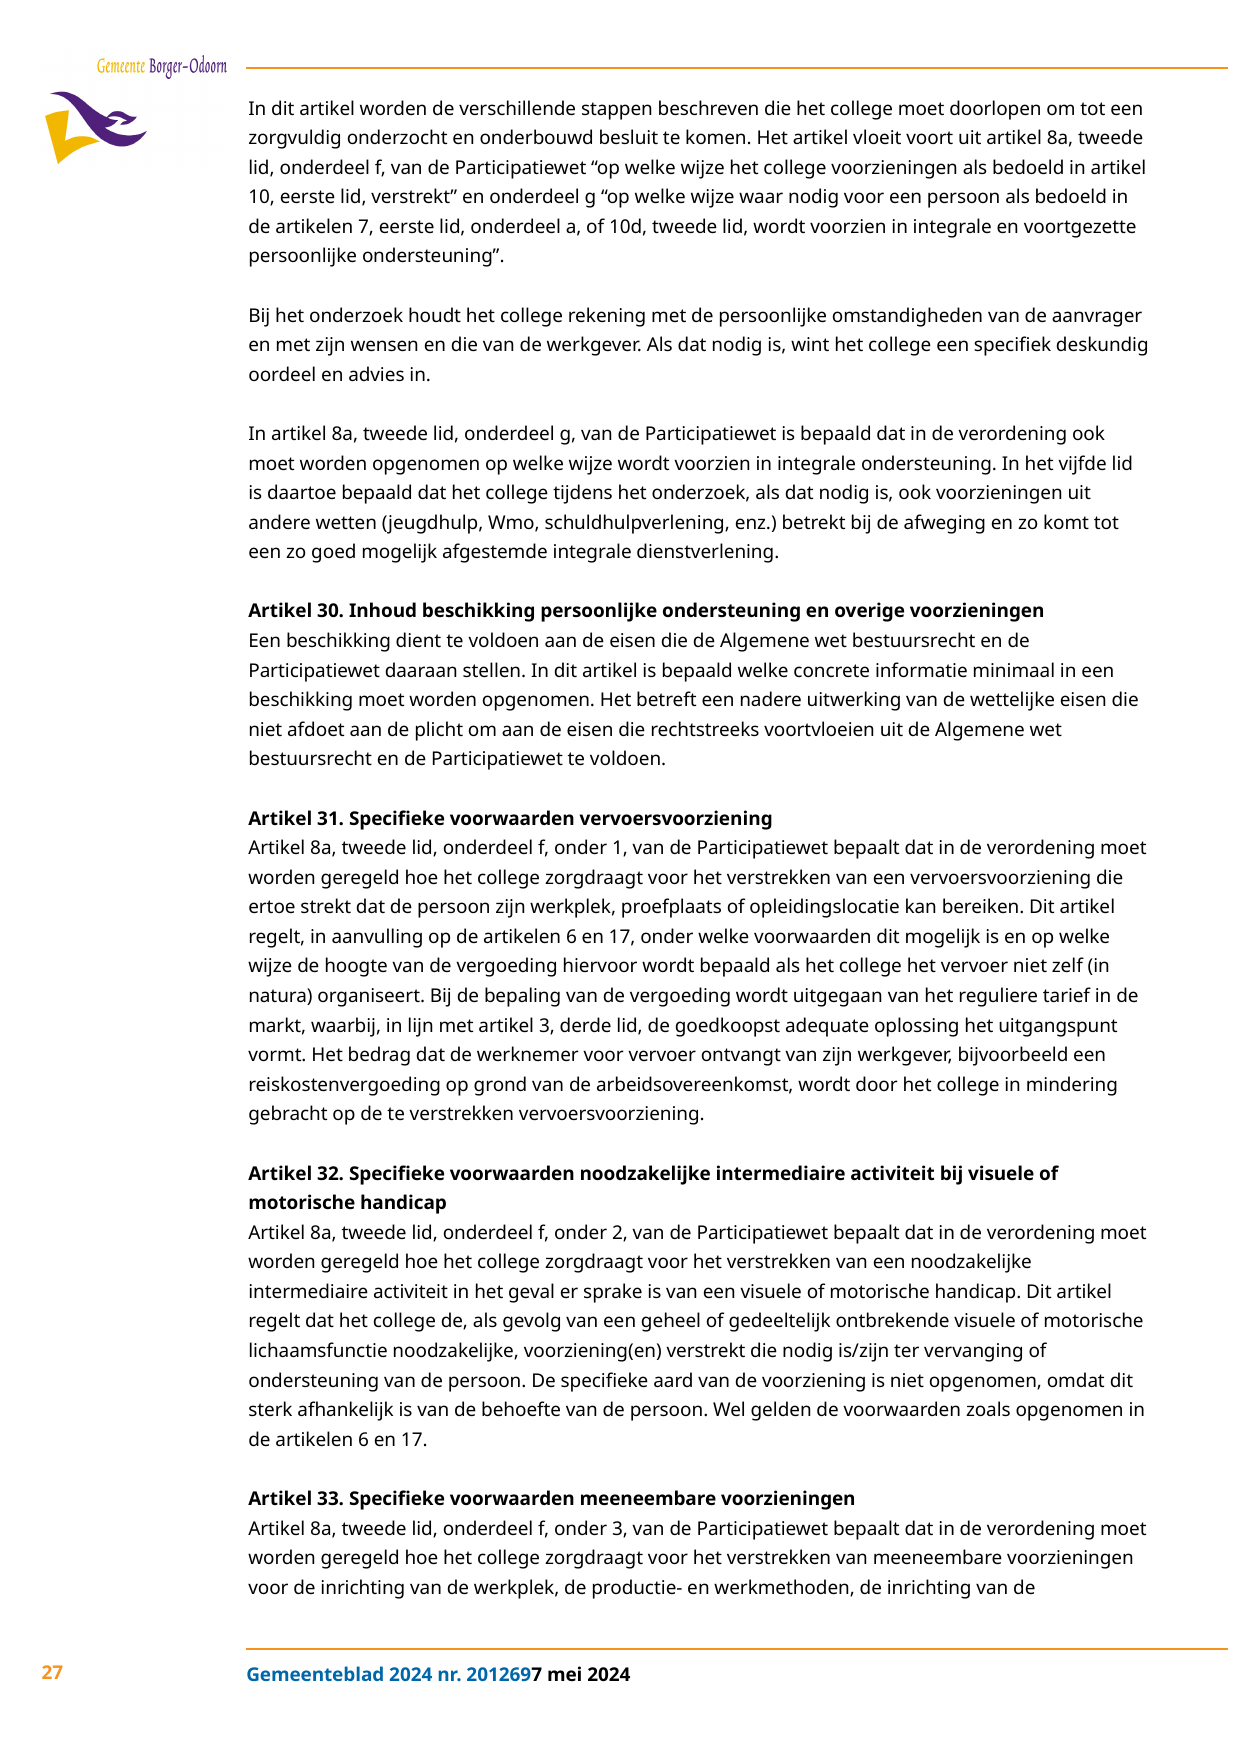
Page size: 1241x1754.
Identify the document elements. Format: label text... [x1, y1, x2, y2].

text In dit artikel worden de verschillende stappen beschreven die het college moet doorlopen om tot een zorgvuldig onderzocht en onderbouwd besluit te komen. Het artikel vloeit voort uit artikel 8a, tweede lid, onderdeel f, van de Participatiewet “op welke wijze het college voorzieningen als bedoeld in artikel 10, eerste lid, verstrekt” en onderdeel g “op welke wijze waar nodig voor een persoon als bedoeld in de artikelen 7, eerste lid, onderdeel a, of 10d, tweede lid, wordt voorzien in integrale en voortgezette persoonlijke ondersteuning”. [248, 95, 1152, 268]
picture [41, 47, 231, 172]
text Artikel 32. Specifieke voorwaarden noodzakelijke intermediaire activiteit bij visuele of motorische handicap [248, 1160, 1152, 1215]
text Artikel 30. Inhoud beschikking persoonlijke ondersteuning en overige voorzieningen [248, 598, 1152, 623]
text Artikel 8a, tweede lid, onderdeel f, onder 3, van de Participatiewet bepaalt dat in de verordening moet worden geregeld hoe het college zorgdraagt voor het verstrekken van meeneembare voorzieningen voor de inrichting van de werkplek, de productie- en werkmethoden, de inrichting van de [248, 1515, 1152, 1600]
text In artikel 8a, tweede lid, onderdeel g, van de Participatiewet is bepaald dat in de verordening ook moet worden opgenomen op welke wijze wordt voorzien in integrale ondersteuning. In het vijfde lid is daartoe bepaald dat het college tijdens het onderzoek, als dat nodig is, ook voorzieningen uit andere wetten (jeugdhulp, Wmo, schuldhulpverlening, enz.) betrekt bij de afweging en zo komt tot een zo goed mogelijk afgestemde integrale dienstverlening. [248, 420, 1152, 564]
text Artikel 31. Specifieke voorwaarden vervoersvoorziening [248, 805, 1152, 831]
text Bij het onderzoek houdt het college rekening met de persoonlijke omstandigheden van de aanvrager en met zijn wensen en die van de werkgever. Als dat nodig is, wint het college een specifiek deskundig oordeel en advies in. [248, 302, 1152, 387]
text Artikel 8a, tweede lid, onderdeel f, onder 1, van de Participatiewet bepaalt dat in de verordening moet worden geregeld hoe het college zorgdraagt voor het verstrekken van een vervoersvoorziening die ertoe strekt dat de persoon zijn werkplek, proefplaats of opleidingslocatie kan bereiken. Dit artikel regelt, in aanvulling op de artikelen 6 en 17, onder welke voorwaarden dit mogelijk is en op welke wijze de hoogte van de vergoeding hiervoor wordt bepaald als het college het vervoer niet zelf (in natura) organiseert. Bij de bepaling van de vergoeding wordt uitgegaan van het reguliere tarief in de markt, waarbij, in lijn met artikel 3, derde lid, de goedkoopst adequate oplossing het uitgangspunt vormt. Het bedrag dat de werknemer voor vervoer ontvangt van zijn werkgever, bijvoorbeeld een reiskostenvergoeding op grond van de arbeidsovereenkomst, wordt door het college in mindering gebracht op de te verstrekken vervoersvoorziening. [248, 834, 1152, 1126]
text Artikel 8a, tweede lid, onderdeel f, onder 2, van de Participatiewet bepaalt dat in de verordening moet worden geregeld hoe het college zorgdraagt voor het verstrekken van een noodzakelijke intermediaire activiteit in het geval er sprake is van een visuele of motorische handicap. Dit artikel regelt dat het college de, als gevolg van een geheel of gedeeltelijk ontbrekende visuele of motorische lichaamsfunctie noodzakelijke, voorziening(en) verstrekt die nodig is/zijn ter vervanging of ondersteuning van de persoon. De specifieke aard van de voorziening is niet opgenomen, omdat dit sterk afhankelijk is van de behoefte van de persoon. Wel gelden de voorwaarden zoals opgenomen in de artikelen 6 en 17. [248, 1219, 1152, 1452]
text Artikel 33. Specifieke voorwaarden meeneembare voorzieningen [248, 1485, 1152, 1511]
text Een beschikking dient te voldoen aan de eisen die de Algemene wet bestuursrecht en de Participatiewet daaraan stellen. In dit artikel is bepaald welke concrete informatie minimaal in een beschikking moet worden opgenomen. Het betreft een nadere uitwerking van de wettelijke eisen die niet afdoet aan de plicht om aan de eisen die rechtstreeks voortvloeien uit de Algemene wet bestuursrecht en de Participatiewet te voldoen. [248, 627, 1152, 771]
